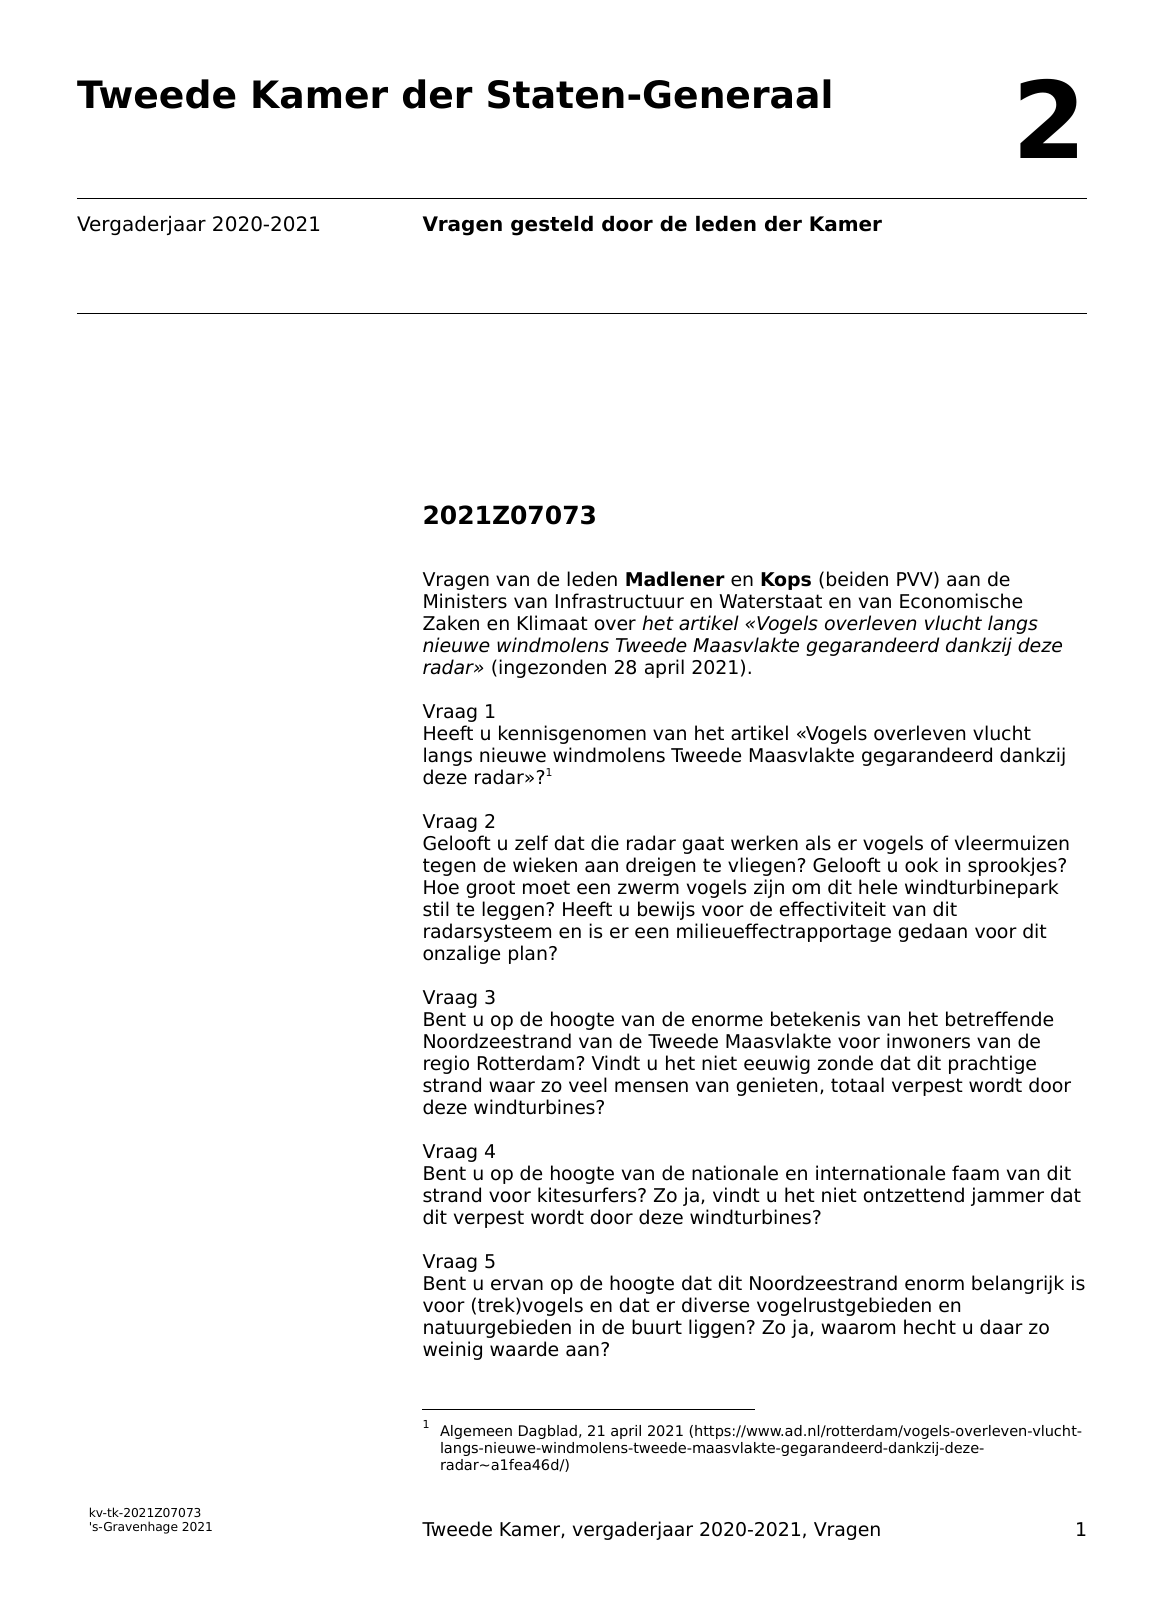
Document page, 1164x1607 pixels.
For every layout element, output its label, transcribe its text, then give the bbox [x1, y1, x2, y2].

text Bent u op de hoogte van de nationale en internationale faam van dit strand voor kitesurfers? Zo ja, vindt u het niet ontzettend jammer dat dit verpest wordt door deze windturbines? [422, 1163, 1087, 1229]
table_header Tweede Kamer der Staten-Generaal [77, 59, 886, 198]
text Bent u op de hoogte van de enorme betekenis van het betreffende Noordzeestrand van de Tweede Maasvlakte voor inwoners van de regio Rotterdam? Vindt u het niet eeuwig zonde dat dit prachtige strand waar zo veel mensen van genieten, totaal verpest wordt door deze windturbines? [422, 1009, 1087, 1119]
text Vraag 5 [422, 1251, 1087, 1273]
table_cell Vergaderjaar 2020-2021 [77, 199, 422, 313]
text Vraag 2 [422, 811, 1087, 833]
text Vraag 4 [422, 1141, 1087, 1163]
text Heeft u kennisgenomen van het artikel «Vogels overleven vlucht langs nieuwe windmolens Tweede Maasvlakte gegarandeerd dankzij deze radar»? [422, 723, 1087, 789]
text 2021Z07073 [422, 501, 1087, 531]
text Vraag 3 [422, 987, 1087, 1009]
text kv-tk-2021Z07073 [88, 1506, 323, 1520]
text 's-Gravenhage 2021 [88, 1520, 323, 1534]
text Vragen van de leden Madlener en Kops (beiden PVV) aan de Ministers van Infrastructuur en Waterstaat en van Economische Zaken en Klimaat over het artikel «Vogels overleven vlucht langs nieuwe windmolens Tweede Maasvlakte gegarandeerd dankzij deze radar» (ingezonden 28 april 2021). [422, 569, 1087, 679]
text Algemeen Dagblad, 21 april 2021 (https://www.ad.nl/rotterdam/vogels-overleven-vlucht-langs-nieuwe-windmolens-tweede-maasvlakte-gegarandeerd-dankzij-deze-radar~a1fea46d/) [422, 1418, 1087, 1474]
table_header 2 [886, 59, 1087, 198]
text Vraag 1 [422, 701, 1087, 723]
table_cell Vragen gesteld door de leden der Kamer [422, 199, 1087, 313]
text Gelooft u zelf dat die radar gaat werken als er vogels of vleermuizen tegen de wieken aan dreigen te vliegen? Gelooft u ook in sprookjes? Hoe groot moet een zwerm vogels zijn om dit hele windturbinepark stil te leggen? Heeft u bewijs voor de effectiviteit van dit radarsysteem en is er een milieueffectrapportage gedaan voor dit onzalige plan? [422, 833, 1087, 965]
text Bent u ervan op de hoogte dat dit Noordzeestrand enorm belangrijk is voor (trek)vogels en dat er diverse vogelrustgebieden en natuurgebieden in de buurt liggen? Zo ja, waarom hecht u daar zo weinig waarde aan? [422, 1273, 1087, 1361]
